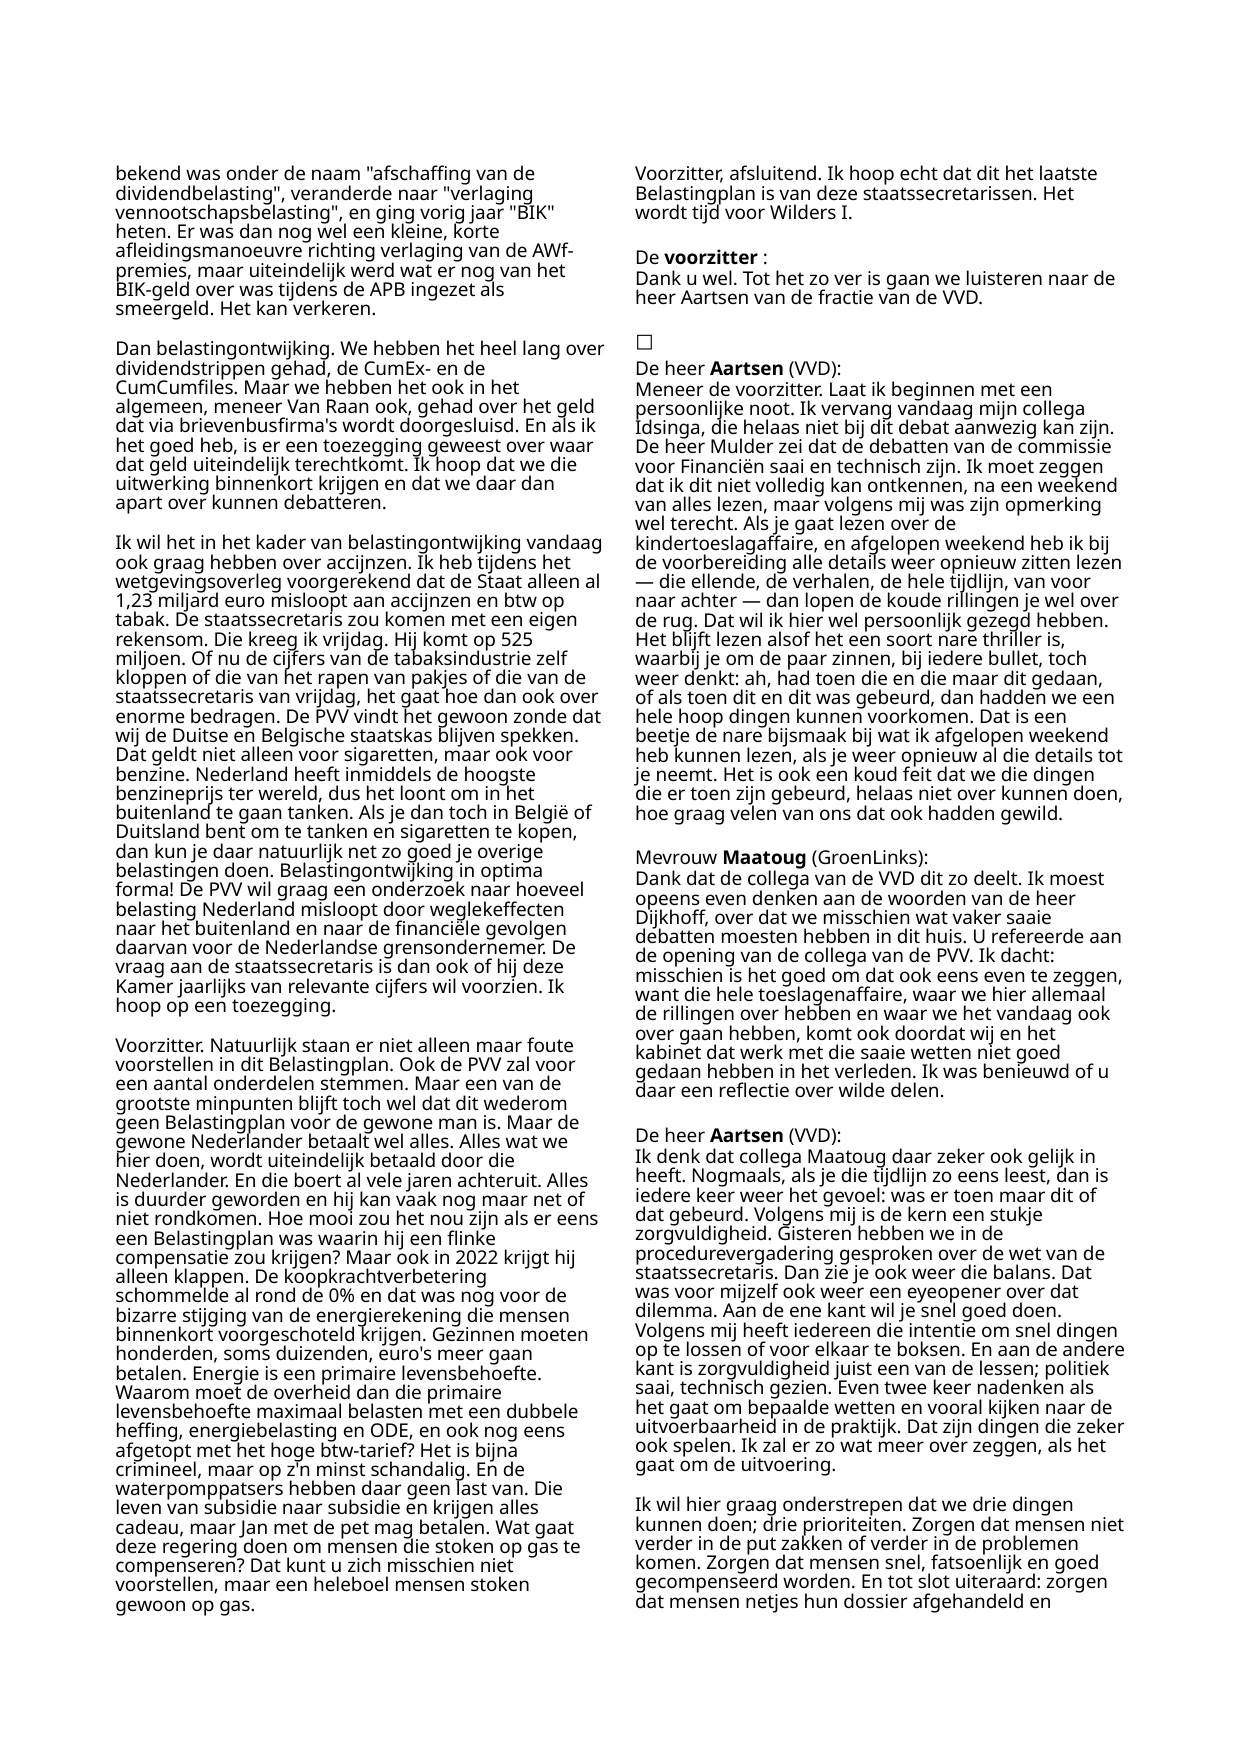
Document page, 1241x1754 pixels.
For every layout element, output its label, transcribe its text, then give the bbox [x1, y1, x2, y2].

text Dank dat de collega van de VVD dit zo deelt. Ik moest opeens even denken aan de woorden van de heer Dijkhoff, over dat we misschien wat vaker saaie debatten moesten hebben in dit huis. U refereerde aan de opening van de collega van de PVV. Ik dacht: misschien is het goed om dat ook eens even te zeggen, want die hele toeslagenaffaire, waar we hier allemaal de rillingen over hebben en waar we het vandaag ook over gaan hebben, komt ook doordat wij en het kabinet dat werk met die saaie wetten niet goed gedaan hebben in het verleden. Ik was benieuwd of u daar een reflectie over wilde delen. [635, 870, 1125, 1102]
text Voorzitter. Natuurlijk staan er niet alleen maar foute voorstellen in dit Belastingplan. Ook de PVV zal voor een aantal onderdelen stemmen. Maar een van de grootste minpunten blijft toch wel dat dit wederom geen Belastingplan voor de gewone man is. Maar de gewone Nederlander betaalt wel alles. Alles wat we hier doen, wordt uiteindelijk betaald door die Nederlander. En die boert al vele jaren achteruit. Alles is duurder geworden en hij kan vaak nog maar net of niet rondkomen. Hoe mooi zou het nou zijn als er eens een Belastingplan was waarin hij een flinke compensatie zou krijgen? Maar ook in 2022 krijgt hij alleen klappen. De koopkrachtverbetering schommelde al rond de 0% en dat was nog voor de bizarre stijging van de energierekening die mensen binnenkort voorgeschoteld krijgen. Gezinnen moeten honderden, soms duizenden, euro's meer gaan betalen. Energie is een primaire levensbehoefte. Waarom moet de overheid dan die primaire levensbehoefte maximaal belasten met een dubbele heffing, energiebelasting en ODE, en ook nog eens afgetopt met het hoge btw-tarief? Het is bijna crimineel, maar op z'n minst schandalig. En de waterpomppatsers hebben daar geen last van. Die leven van subsidie naar subsidie en krijgen alles cadeau, maar Jan met de pet mag betalen. Wat gaat deze regering doen om mensen die stoken op gas te compenseren? Dat kunt u zich misschien niet voorstellen, maar een heleboel mensen stoken gewoon op gas. [115, 1037, 605, 1615]
text Ik wil hier graag onderstrepen dat we drie dingen kunnen doen; drie prioriteiten. Zorgen dat mensen niet verder in de put zakken of verder in de problemen komen. Zorgen dat mensen snel, fatsoenlijk en goed gecompenseerd worden. En tot slot uiteraard: zorgen dat mensen netjes hun dossier afgehandeld en [635, 1496, 1125, 1612]
text De voorzitter : [635, 244, 1125, 270]
text Mevrouw Maatoug (GroenLinks): [635, 844, 1125, 870]
text Ik wil het in het kader van belastingontwijking vandaag ook graag hebben over accijnzen. Ik heb tijdens het wetgevingsoverleg voorgerekend dat de Staat alleen al 1,23 miljard euro misloopt aan accijnzen en btw op tabak. De staatssecretaris zou komen met een eigen rekensom. Die kreeg ik vrijdag. Hij komt op 525 miljoen. Of nu de cijfers van de tabaksindustrie zelf kloppen of die van het rapen van pakjes of die van de staatssecretaris van vrijdag, het gaat hoe dan ook over enorme bedragen. De PVV vindt het gewoon zonde dat wij de Duitse en Belgische staatskas blijven spekken. Dat geldt niet alleen voor sigaretten, maar ook voor benzine. Nederland heeft inmiddels de hoogste benzineprijs ter wereld, dus het loont om in het buitenland te gaan tanken. Als je dan toch in België of Duitsland bent om te tanken en sigaretten te kopen, dan kun je daar natuurlijk net zo goed je overige belastingen doen. Belastingontwijking in optima forma! De PVV wil graag een onderzoek naar hoeveel belasting Nederland misloopt door weglekeffecten naar het buitenland en naar de financiële gevolgen daarvan voor de Nederlandse grensondernemer. De vraag aan de staatssecretaris is dan ook of hij deze Kamer jaarlijks van relevante cijfers wil voorzien. Ik hoop op een toezegging. [115, 534, 605, 1016]
text De heer Aartsen (VVD): [635, 355, 1125, 381]
text Voorzitter, afsluitend. Ik hoop echt dat dit het laatste Belastingplan is van deze staatssecretarissen. Het wordt tijd voor Wilders I. [635, 165, 1125, 223]
text ⬜ [635, 329, 1125, 355]
text Dank u wel. Tot het zo ver is gaan we luisteren naar de heer Aartsen van de fractie van de VVD. [635, 270, 1125, 308]
text De heer Aartsen (VVD): [635, 1122, 1125, 1148]
text bekend was onder de naam "afschaffing van de dividendbelasting", veranderde naar "verlaging vennootschapsbelasting", en ging vorig jaar "BIK" heten. Er was dan nog wel een kleine, korte afleidingsmanoeuvre richting verlaging van de AWf-premies, maar uiteindelijk werd wat er nog van het BIK-geld over was tijdens de APB ingezet als smeergeld. Het kan verkeren. [115, 165, 605, 319]
text Ik denk dat collega Maatoug daar zeker ook gelijk in heeft. Nogmaals, als je die tijdlijn zo eens leest, dan is iedere keer weer het gevoel: was er toen maar dit of dat gebeurd. Volgens mij is de kern een stukje zorgvuldigheid. Gisteren hebben we in de procedurevergadering gesproken over de wet van de staatssecretaris. Dan zie je ook weer die balans. Dat was voor mijzelf ook weer een eyeopener over dat dilemma. Aan de ene kant wil je snel goed doen. Volgens mij heeft iedereen die intentie om snel dingen op te lossen of voor elkaar te boksen. En aan de andere kant is zorgvuldigheid juist een van de lessen; politiek saai, technisch gezien. Even twee keer nadenken als het gaat om bepaalde wetten en vooral kijken naar de uitvoerbaarheid in de praktijk. Dat zijn dingen die zeker ook spelen. Ik zal er zo wat meer over zeggen, als het gaat om de uitvoering. [635, 1148, 1125, 1476]
text Dan belastingontwijking. We hebben het heel lang over dividendstrippen gehad, de CumEx- en de CumCumfiles. Maar we hebben het ook in het algemeen, meneer Van Raan ook, gehad over het geld dat via brievenbusfirma's wordt doorgesluisd. En als ik het goed heb, is er een toezegging geweest over waar dat geld uiteindelijk terechtkomt. Ik hoop dat we die uitwerking binnenkort krijgen en dat we daar dan apart over kunnen debatteren. [115, 340, 605, 514]
text Meneer de voorzitter. Laat ik beginnen met een persoonlijke noot. Ik vervang vandaag mijn collega Idsinga, die helaas niet bij dit debat aanwezig kan zijn. De heer Mulder zei dat de debatten van de commissie voor Financiën saai en technisch zijn. Ik moet zeggen dat ik dit niet volledig kan ontkennen, na een weekend van alles lezen, maar volgens mij was zijn opmerking wel terecht. Als je gaat lezen over de kindertoeslagaffaire, en afgelopen weekend heb ik bij de voorbereiding alle details weer opnieuw zitten lezen — die ellende, de verhalen, de hele tijdlijn, van voor naar achter — dan lopen de koude rillingen je wel over de rug. Dat wil ik hier wel persoonlijk gezegd hebben. Het blijft lezen alsof het een soort nare thriller is, waarbij je om de paar zinnen, bij iedere bullet, toch weer denkt: ah, had toen die en die maar dit gedaan, of als toen dit en dit was gebeurd, dan hadden we een hele hoop dingen kunnen voorkomen. Dat is een beetje de nare bijsmaak bij wat ik afgelopen weekend heb kunnen lezen, als je weer opnieuw al die details tot je neemt. Het is ook een koud feit dat we die dingen die er toen zijn gebeurd, helaas niet over kunnen doen, hoe graag velen van ons dat ook hadden gewild. [635, 381, 1125, 824]
